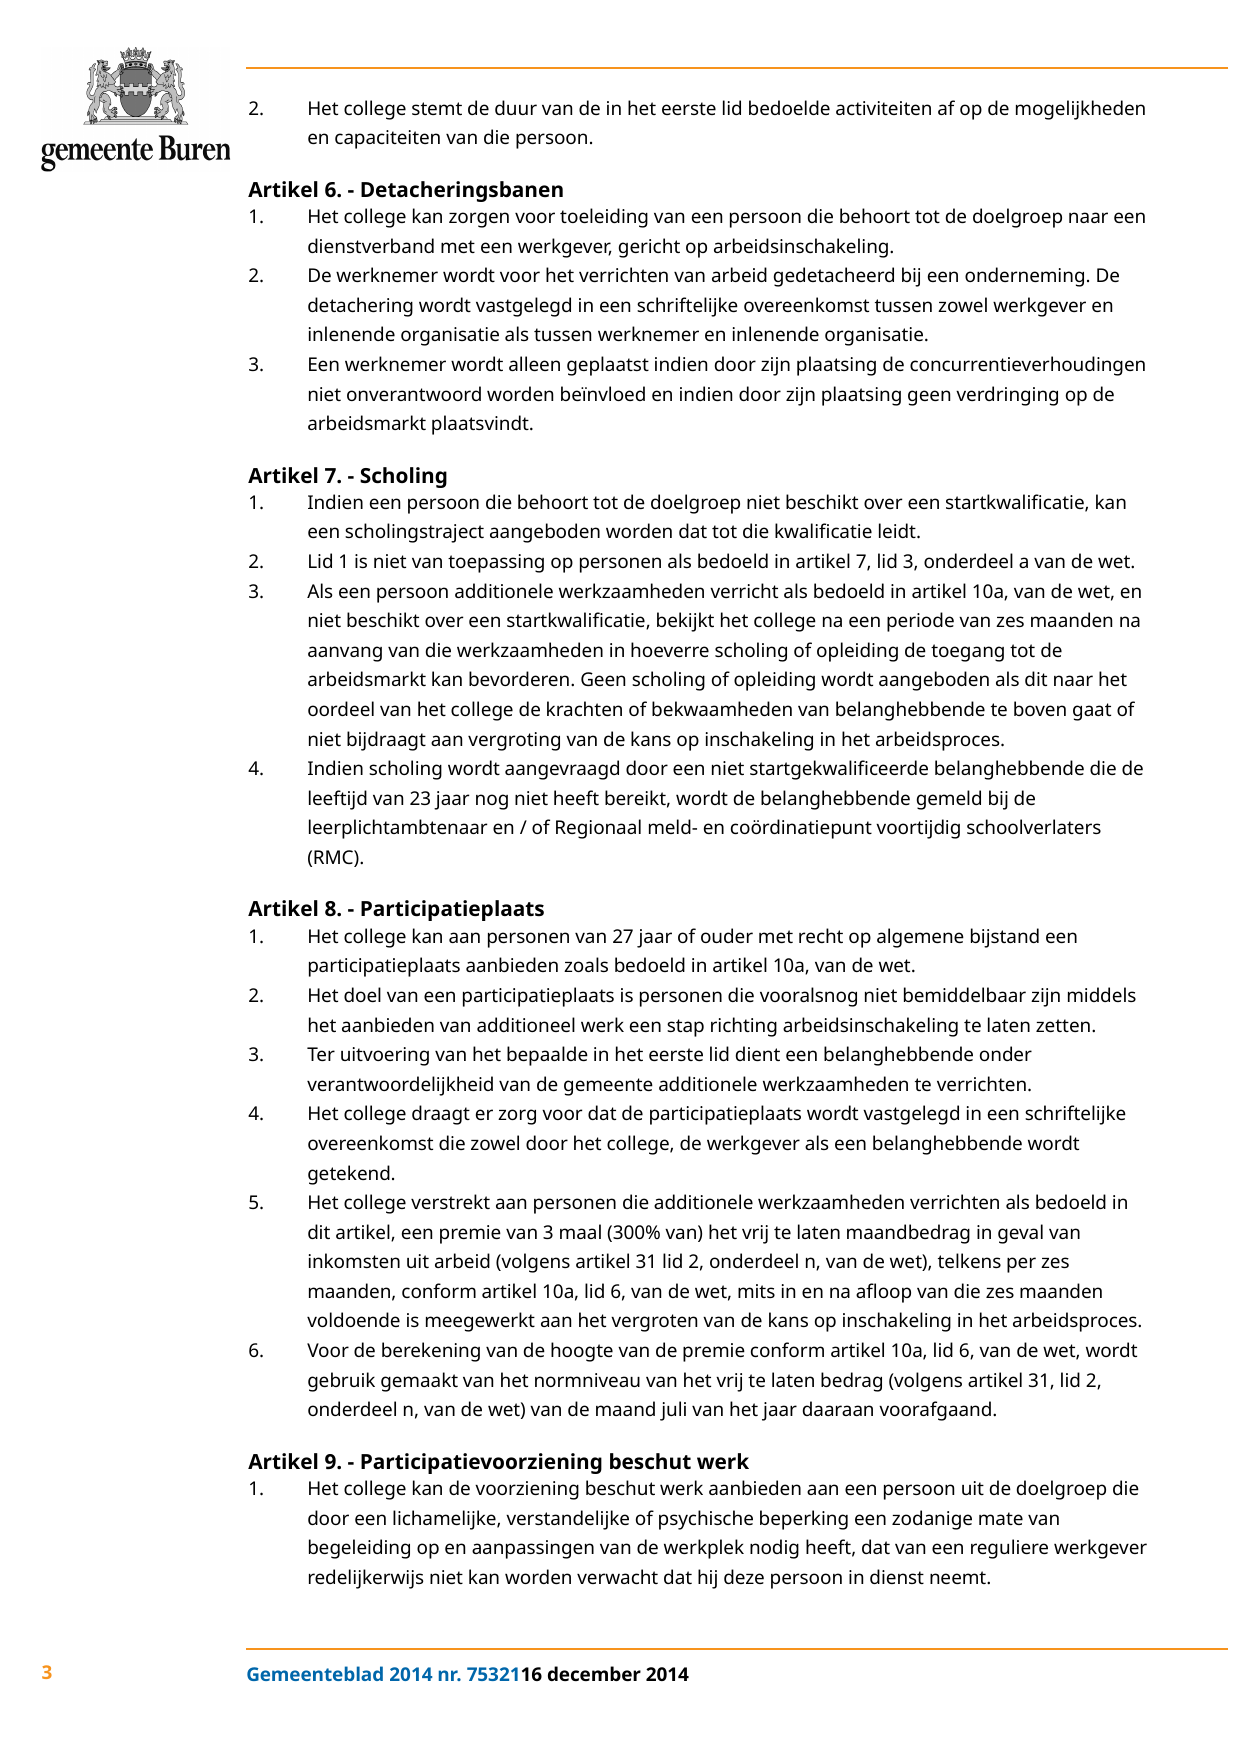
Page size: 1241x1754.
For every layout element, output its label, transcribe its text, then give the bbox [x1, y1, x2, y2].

picture [41, 47, 231, 172]
list Het college stemt de duur van de in het eerste lid bedoelde activiteiten af op de mogelijkheden en capaciteiten van die persoon. [248, 95, 1152, 150]
text Artikel 8. - Participatieplaats [248, 894, 1152, 923]
text Artikel 9. - Participatievoorziening beschut werk [248, 1447, 1152, 1475]
list Het college kan zorgen voor toeleiding van een persoon die behoort tot de doelgroep naar een dienstverband met een werkgever, gericht op arbeidsinschakeling. [248, 203, 1152, 258]
list Ter uitvoering van het bepaalde in het eerste lid dient een belanghebbende onder verantwoordelijkheid van de gemeente additionele werkzaamheden te verrichten. [248, 1041, 1152, 1097]
list Het college kan de voorziening beschut werk aanbieden aan een persoon uit de doelgroep die door een lichamelijke, verstandelijke of psychische beperking een zodanige mate van begeleiding op en aanpassingen van de werkplek nodig heeft, dat van een reguliere werkgever redelijkerwijs niet kan worden verwacht dat hij deze persoon in dienst neemt. [248, 1475, 1152, 1590]
text Artikel 6. - Detacheringsbanen [248, 175, 1152, 203]
list De werknemer wordt voor het verrichten van arbeid gedetacheerd bij een onderneming. De detachering wordt vastgelegd in een schriftelijke overeenkomst tussen zowel werkgever en inlenende organisatie als tussen werknemer en inlenende organisatie. [248, 262, 1152, 347]
list Het college kan aan personen van 27 jaar of ouder met recht op algemene bijstand een participatieplaats aanbieden zoals bedoeld in artikel 10a, van de wet. [248, 923, 1152, 978]
list Het doel van een participatieplaats is personen die vooralsnog niet bemiddelbaar zijn middels het aanbieden van additioneel werk een stap richting arbeidsinschakeling te laten zetten. [248, 982, 1152, 1037]
list Een werknemer wordt alleen geplaatst indien door zijn plaatsing de concurrentieverhoudingen niet onverantwoord worden beïnvloed en indien door zijn plaatsing geen verdringing op de arbeidsmarkt plaatsvindt. [248, 351, 1152, 436]
text Artikel 7. - Scholing [248, 461, 1152, 489]
list Als een persoon additionele werkzaamheden verricht als bedoeld in artikel 10a, van de wet, en niet beschikt over een startkwalificatie, bekijkt het college na een periode van zes maanden na aanvang van die werkzaamheden in hoeverre scholing of opleiding de toegang tot de arbeidsmarkt kan bevorderen. Geen scholing of opleiding wordt aangeboden als dit naar het oordeel van het college de krachten of bekwaamheden van belanghebbende te boven gaat of niet bijdraagt aan vergroting van de kans op inschakeling in het arbeidsproces. [248, 578, 1152, 752]
list Lid 1 is niet van toepassing op personen als bedoeld in artikel 7, lid 3, onderdeel a van de wet. [248, 548, 1152, 574]
list Voor de berekening van de hoogte van de premie conform artikel 10a, lid 6, van de wet, wordt gebruik gemaakt van het normniveau van het vrij te laten bedrag (volgens artikel 31, lid 2, onderdeel n, van de wet) van de maand juli van het jaar daaraan voorafgaand. [248, 1337, 1152, 1422]
list Indien scholing wordt aangevraagd door een niet startgekwalificeerde belanghebbende die de leeftijd van 23 jaar nog niet heeft bereikt, wordt de belanghebbende gemeld bij de leerplichtambtenaar en / of Regionaal meld- en coördinatiepunt voortijdig schoolverlaters (RMC). [248, 755, 1152, 870]
list Het college draagt er zorg voor dat de participatieplaats wordt vastgelegd in een schriftelijke overeenkomst die zowel door het college, de werkgever als een belanghebbende wordt getekend. [248, 1101, 1152, 1185]
list Het college verstrekt aan personen die additionele werkzaamheden verrichten als bedoeld in dit artikel, een premie van 3 maal (300% van) het vrij te laten maandbedrag in geval van inkomsten uit arbeid (volgens artikel 31 lid 2, onderdeel n, van de wet), telkens per zes maanden, conform artikel 10a, lid 6, van de wet, mits in en na afloop van die zes maanden voldoende is meegewerkt aan het vergroten van de kans op inschakeling in het arbeidsproces. [248, 1189, 1152, 1333]
list Indien een persoon die behoort tot de doelgroep niet beschikt over een startkwalificatie, kan een scholingstraject aangeboden worden dat tot die kwalificatie leidt. [248, 489, 1152, 544]
